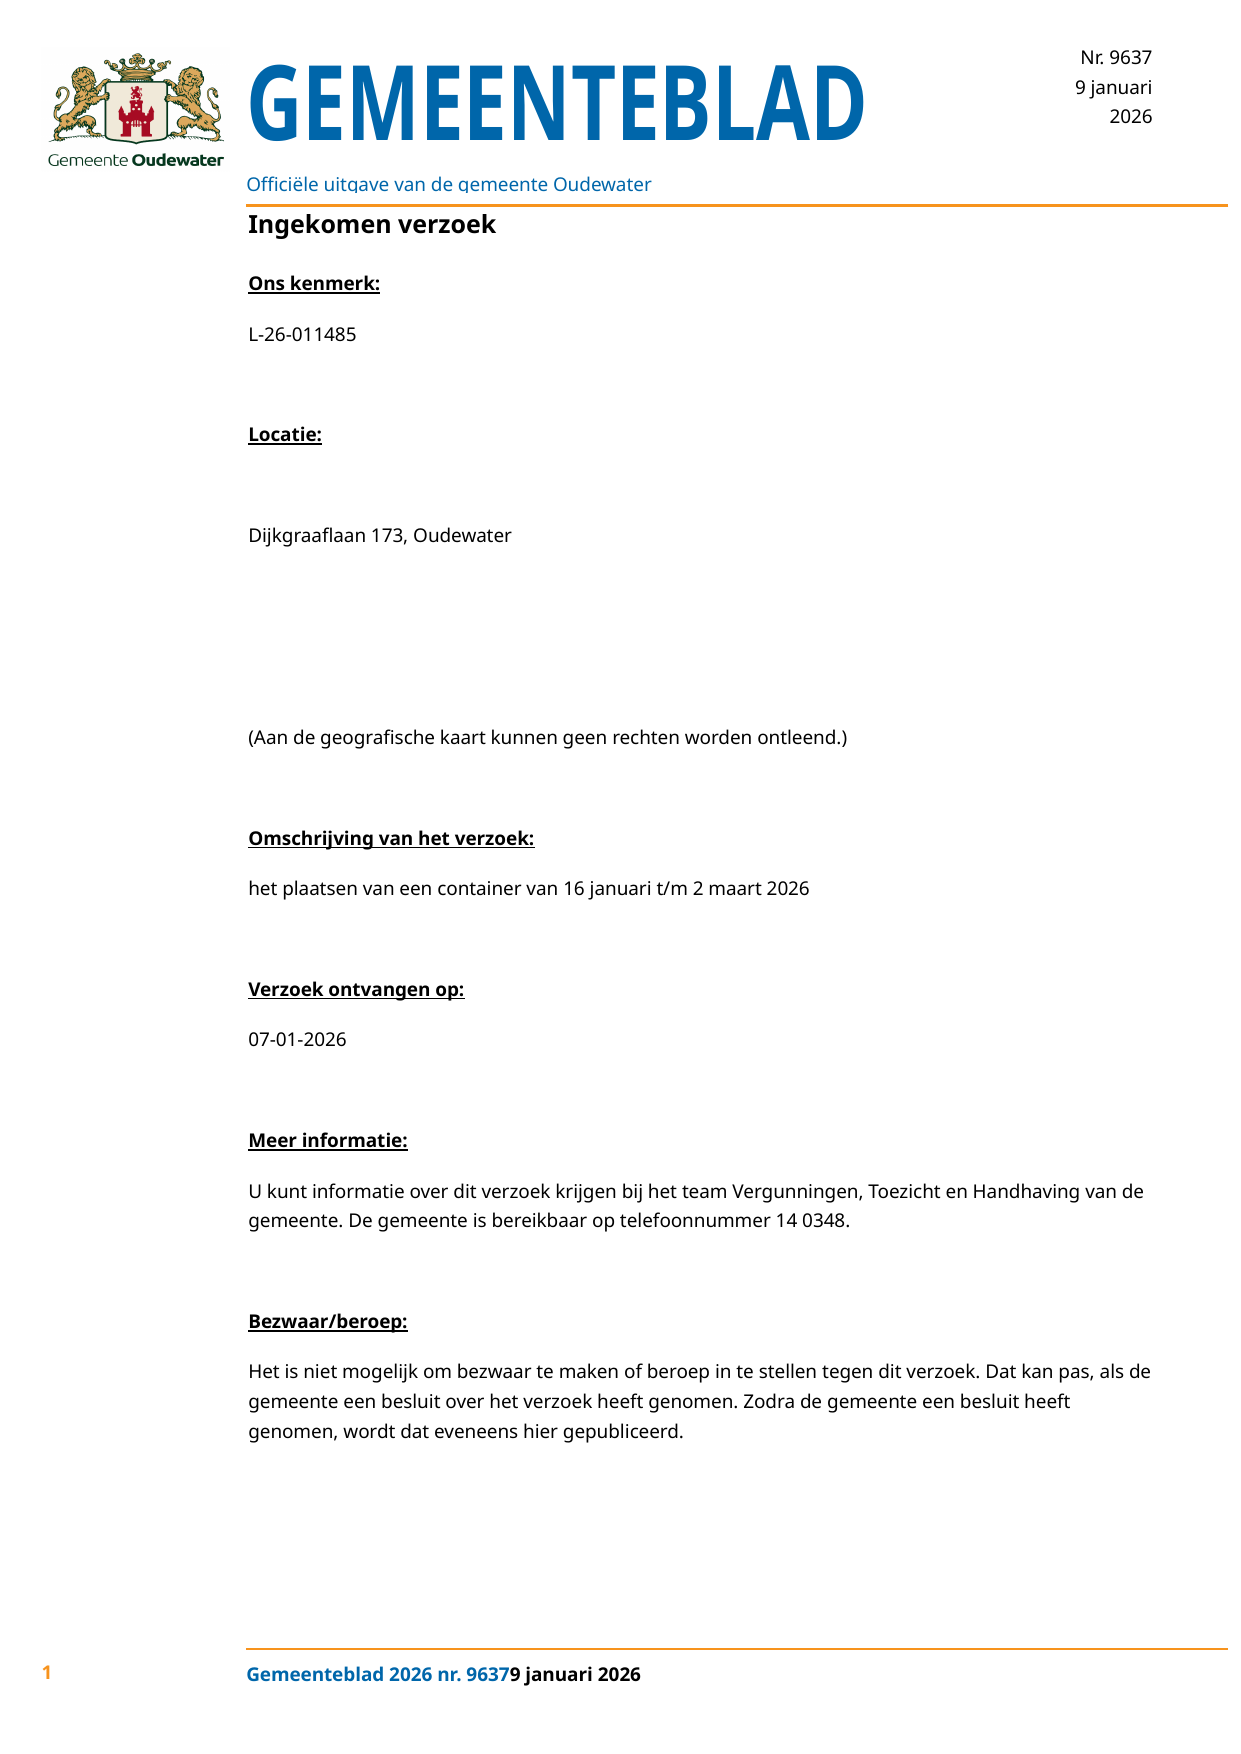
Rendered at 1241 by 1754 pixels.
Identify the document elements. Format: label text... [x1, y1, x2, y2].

text Ingekomen verzoek [248, 207, 1152, 241]
picture [41, 47, 231, 172]
text Meer informatie: [248, 1127, 1152, 1153]
text Dijkgraaflaan 173, Oudewater [248, 522, 1152, 548]
text Locatie: [248, 422, 1152, 447]
text 07-01-2026 [248, 1027, 1152, 1052]
text Bezwaar/beroep: [248, 1308, 1152, 1334]
text (Aan de geografische kaart kunnen geen rechten worden ontleend.) [248, 724, 1152, 750]
text Verzoek ontvangen op: [248, 976, 1152, 1002]
text L-26-011485 [248, 321, 1152, 346]
text Het is niet mogelijk om bezwaar te maken of beroep in te stellen tegen dit verzoek. Dat kan pas, als de gemeente een besluit over het verzoek heeft genomen. Zodra de gemeente een besluit heeft genomen, wordt dat eveneens hier gepubliceerd. [248, 1359, 1152, 1443]
text het plaatsen van een container van 16 januari t/m 2 maart 2026 [248, 875, 1152, 901]
text Omschrijving van het verzoek: [248, 825, 1152, 851]
text Ons kenmerk: [248, 270, 1152, 296]
text U kunt informatie over dit verzoek krijgen bij het team Vergunningen, Toezicht en Handhaving van de gemeente. De gemeente is bereikbaar op telefoonnummer 14 0348. [248, 1178, 1152, 1233]
